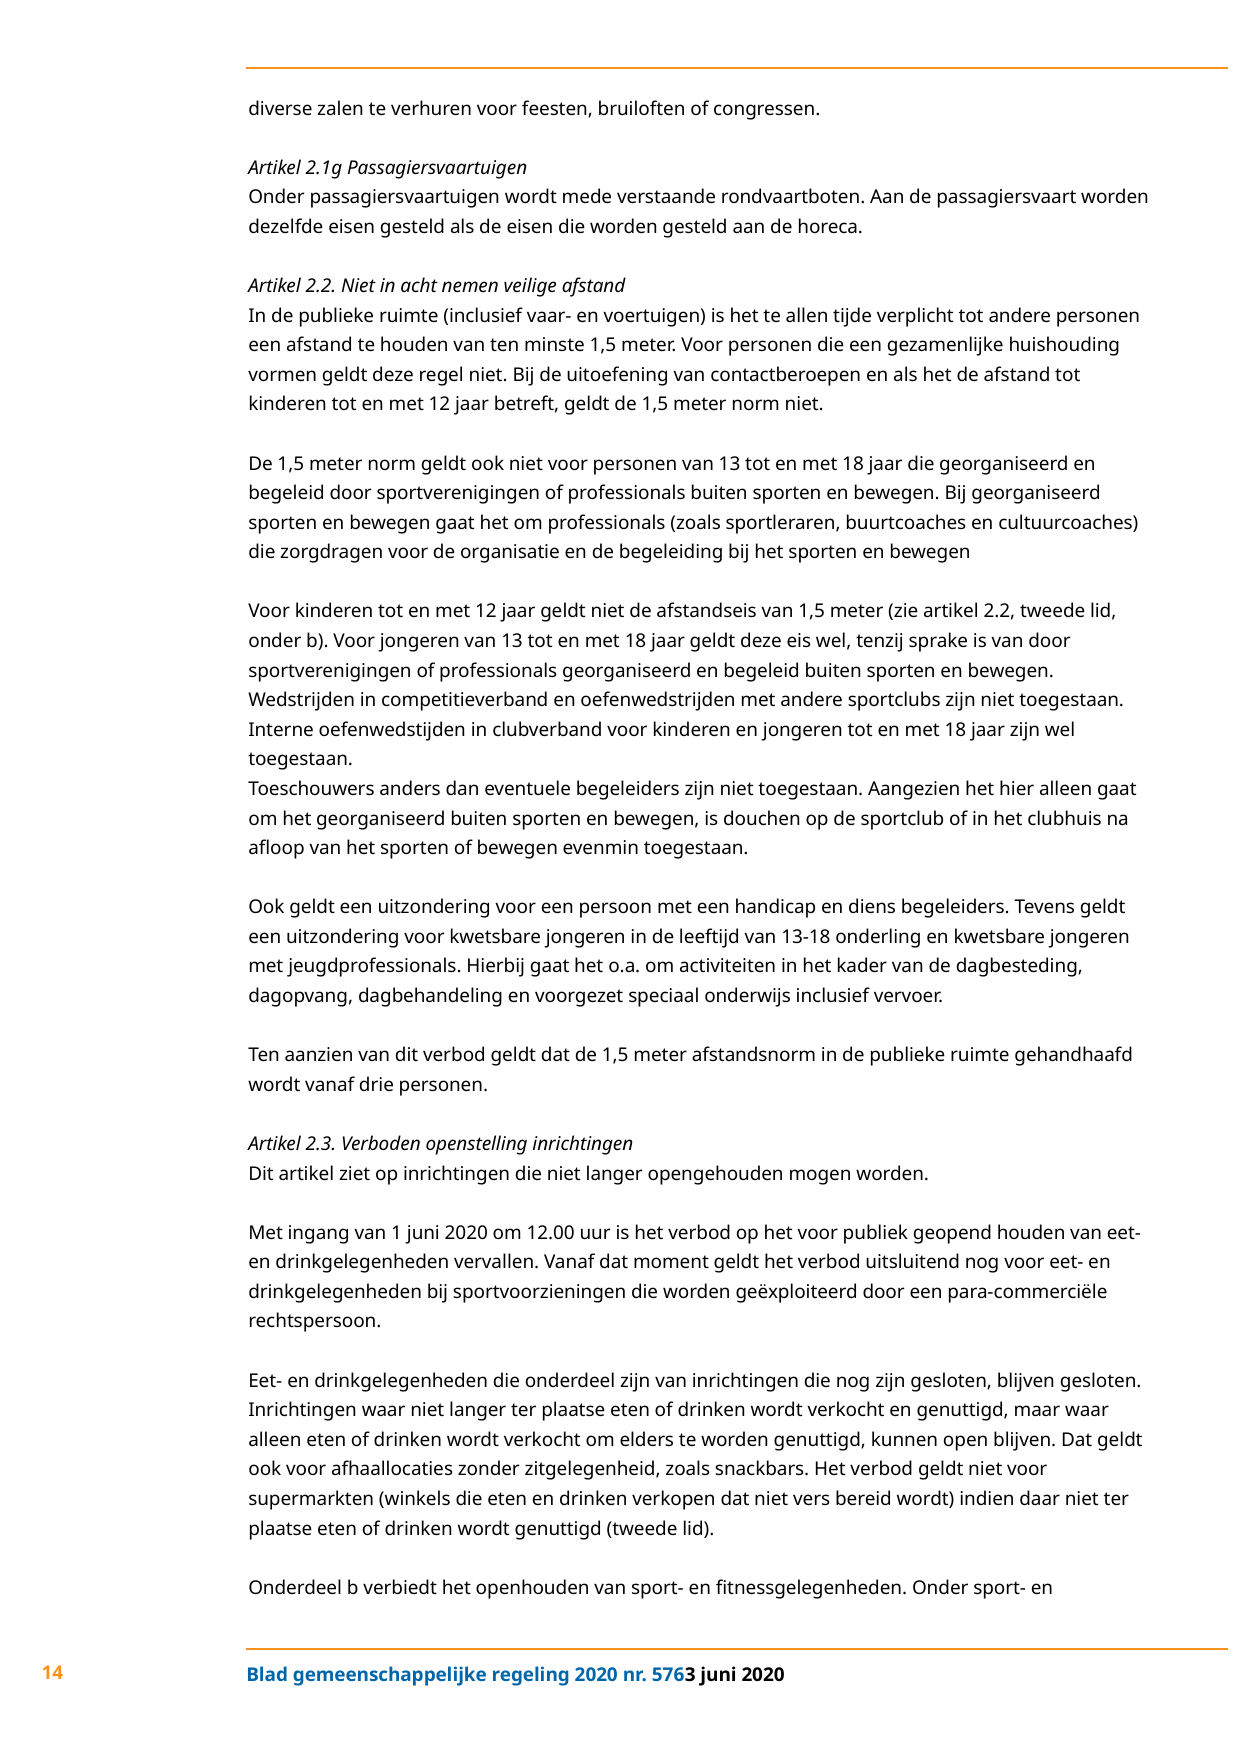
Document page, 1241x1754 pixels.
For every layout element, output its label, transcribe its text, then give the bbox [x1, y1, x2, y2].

text Artikel 2.2. Niet in acht nemen veilige afstand [248, 272, 1152, 298]
text Onder passagiersvaartuigen wordt mede verstaande rondvaartboten. Aan de passagiersvaart worden dezelfde eisen gesteld als de eisen die worden gesteld aan de horeca. [248, 183, 1152, 239]
text Toeschouwers anders dan eventuele begeleiders zijn niet toegestaan. Aangezien het hier alleen gaat om het georganiseerd buiten sporten en bewegen, is douchen op de sportclub of in het clubhuis na afloop van het sporten of bewegen evenmin toegestaan. [248, 775, 1152, 860]
text De 1,5 meter norm geldt ook niet voor personen van 13 tot en met 18 jaar die georganiseerd en begeleid door sportverenigingen of professionals buiten sporten en bewegen. Bij georganiseerd sporten en bewegen gaat het om professionals (zoals sportleraren, buurtcoaches en cultuurcoaches) die zorgdragen voor de organisatie en de begeleiding bij het sporten en bewegen [248, 450, 1152, 564]
picture [41, 47, 231, 172]
text Ten aanzien van dit verbod geldt dat de 1,5 meter afstandsnorm in de publieke ruimte gehandhaafd wordt vanaf drie personen. [248, 1041, 1152, 1097]
text Onderdeel b verbiedt het openhouden van sport- en fitnessgelegenheden. Onder sport- en [248, 1574, 1152, 1600]
text Voor kinderen tot en met 12 jaar geldt niet de afstandseis van 1,5 meter (zie artikel 2.2, tweede lid, onder b). Voor jongeren van 13 tot en met 18 jaar geldt deze eis wel, tenzij sprake is van door sportverenigingen of professionals georganiseerd en begeleid buiten sporten en bewegen. Wedstrijden in competitieverband en oefenwedstrijden met andere sportclubs zijn niet toegestaan. Interne oefenwedstijden in clubverband voor kinderen en jongeren tot en met 18 jaar zijn wel toegestaan. [248, 598, 1152, 771]
text Artikel 2.1g Passagiersvaartuigen [248, 154, 1152, 180]
text Dit artikel ziet op inrichtingen die niet langer opengehouden mogen worden. [248, 1160, 1152, 1186]
text Met ingang van 1 juni 2020 om 12.00 uur is het verbod op het voor publiek geopend houden van eet- en drinkgelegenheden vervallen. Vanaf dat moment geldt het verbod uitsluitend nog voor eet- en drinkgelegenheden bij sportvoorzieningen die worden geëxploiteerd door een para-commerciële rechtspersoon. [248, 1219, 1152, 1333]
text In de publieke ruimte (inclusief vaar- en voertuigen) is het te allen tijde verplicht tot andere personen een afstand te houden van ten minste 1,5 meter. Voor personen die een gezamenlijke huishouding vormen geldt deze regel niet. Bij de uitoefening van contactberoepen en als het de afstand tot kinderen tot en met 12 jaar betreft, geldt de 1,5 meter norm niet. [248, 302, 1152, 416]
text Ook geldt een uitzondering voor een persoon met een handicap en diens begeleiders. Tevens geldt een uitzondering voor kwetsbare jongeren in de leeftijd van 13-18 onderling en kwetsbare jongeren met jeugdprofessionals. Hierbij gaat het o.a. om activiteiten in het kader van de dagbesteding, dagopvang, dagbehandeling en voorgezet speciaal onderwijs inclusief vervoer. [248, 893, 1152, 1008]
text Artikel 2.3. Verboden openstelling inrichtingen [248, 1130, 1152, 1156]
text diverse zalen te verhuren voor feesten, bruiloften of congressen. [248, 95, 1152, 121]
text Eet- en drinkgelegenheden die onderdeel zijn van inrichtingen die nog zijn gesloten, blijven gesloten. Inrichtingen waar niet langer ter plaatse eten of drinken wordt verkocht en genuttigd, maar waar alleen eten of drinken wordt verkocht om elders te worden genuttigd, kunnen open blijven. Dat geldt ook voor afhaallocaties zonder zitgelegenheid, zoals snackbars. Het verbod geldt niet voor supermarkten (winkels die eten en drinken verkopen dat niet vers bereid wordt) indien daar niet ter plaatse eten of drinken wordt genuttigd (tweede lid). [248, 1367, 1152, 1541]
